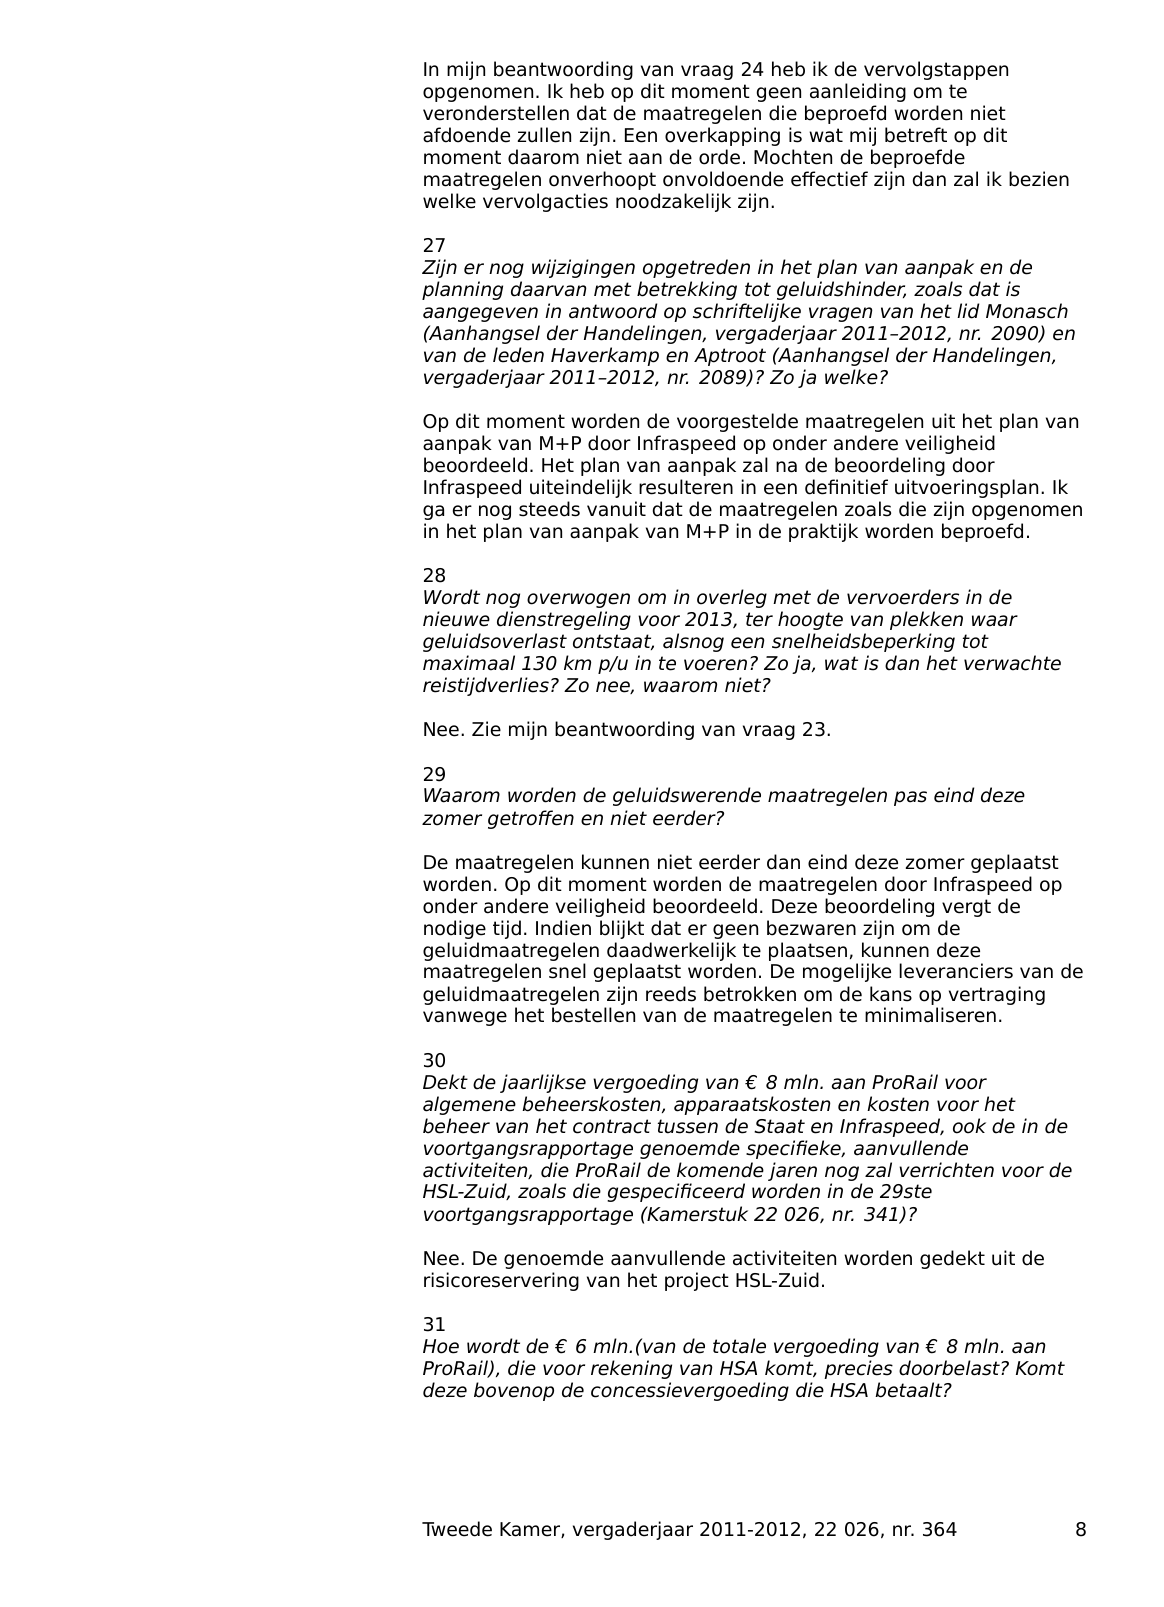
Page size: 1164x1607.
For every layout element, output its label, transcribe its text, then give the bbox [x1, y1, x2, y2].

text 27 [422, 235, 1087, 257]
text 31 [422, 1314, 1087, 1336]
text Nee. Zie mijn beantwoording van vraag 23. [422, 719, 1087, 741]
text De maatregelen kunnen niet eerder dan eind deze zomer geplaatst worden. Op dit moment worden de maatregelen door Infraspeed op onder andere veiligheid beoordeeld. Deze beoordeling vergt de nodige tijd. Indien blijkt dat er geen bezwaren zijn om de geluidmaatregelen daadwerkelijk te plaatsen, kunnen deze maatregelen snel geplaatst worden. De mogelijke leveranciers van de geluidmaatregelen zijn reeds betrokken om de kans op vertraging vanwege het bestellen van de maatregelen te minimaliseren. [422, 852, 1087, 1027]
text Zijn er nog wijzigingen opgetreden in het plan van aanpak en de planning daarvan met betrekking tot geluidshinder, zoals dat is aangegeven in antwoord op schriftelijke vragen van het lid Monasch (Aanhangsel der Handelingen, vergaderjaar 2011–2012, nr. 2090) en van de leden Haverkamp en Aptroot (Aanhangsel der Handelingen, vergaderjaar 2011–2012, nr. 2089)? Zo ja welke? [422, 257, 1087, 389]
text Dekt de jaarlijkse vergoeding van € 8 mln. aan ProRail voor algemene beheerskosten, apparaatskosten en kosten voor het beheer van het contract tussen de Staat en Infraspeed, ook de in de voortgangsrapportage genoemde specifieke, aanvullende activiteiten, die ProRail de komende jaren nog zal verrichten voor de HSL-Zuid, zoals die gespecificeerd worden in de 29ste voortgangsrapportage (Kamerstuk 22 026, nr. 341)? [422, 1072, 1087, 1225]
text Op dit moment worden de voorgestelde maatregelen uit het plan van aanpak van M+P door Infraspeed op onder andere veiligheid beoordeeld. Het plan van aanpak zal na de beoordeling door Infraspeed uiteindelijk resulteren in een definitief uitvoeringsplan. Ik ga er nog steeds vanuit dat de maatregelen zoals die zijn opgenomen in het plan van aanpak van M+P in de praktijk worden beproefd. [422, 411, 1087, 543]
text Waarom worden de geluidswerende maatregelen pas eind deze zomer getroffen en niet eerder? [422, 785, 1087, 829]
text 29 [422, 763, 1087, 785]
text Hoe wordt de € 6 mln.(van de totale vergoeding van € 8 mln. aan ProRail), die voor rekening van HSA komt, precies doorbelast? Komt deze bovenop de concessievergoeding die HSA betaalt? [422, 1336, 1087, 1402]
text In mijn beantwoording van vraag 24 heb ik de vervolgstappen opgenomen. Ik heb op dit moment geen aanleiding om te veronderstellen dat de maatregelen die beproefd worden niet afdoende zullen zijn. Een overkapping is wat mij betreft op dit moment daarom niet aan de orde. Mochten de beproefde maatregelen onverhoopt onvoldoende effectief zijn dan zal ik bezien welke vervolgacties noodzakelijk zijn. [422, 59, 1087, 213]
text 30 [422, 1049, 1087, 1072]
text Wordt nog overwogen om in overleg met de vervoerders in de nieuwe dienstregeling voor 2013, ter hoogte van plekken waar geluidsoverlast ontstaat, alsnog een snelheidsbeperking tot maximaal 130 km p/u in te voeren? Zo ja, wat is dan het verwachte reistijdverlies? Zo nee, waarom niet? [422, 587, 1087, 697]
text Nee. De genoemde aanvullende activiteiten worden gedekt uit de risicoreservering van het project HSL-Zuid. [422, 1248, 1087, 1292]
text 28 [422, 565, 1087, 587]
